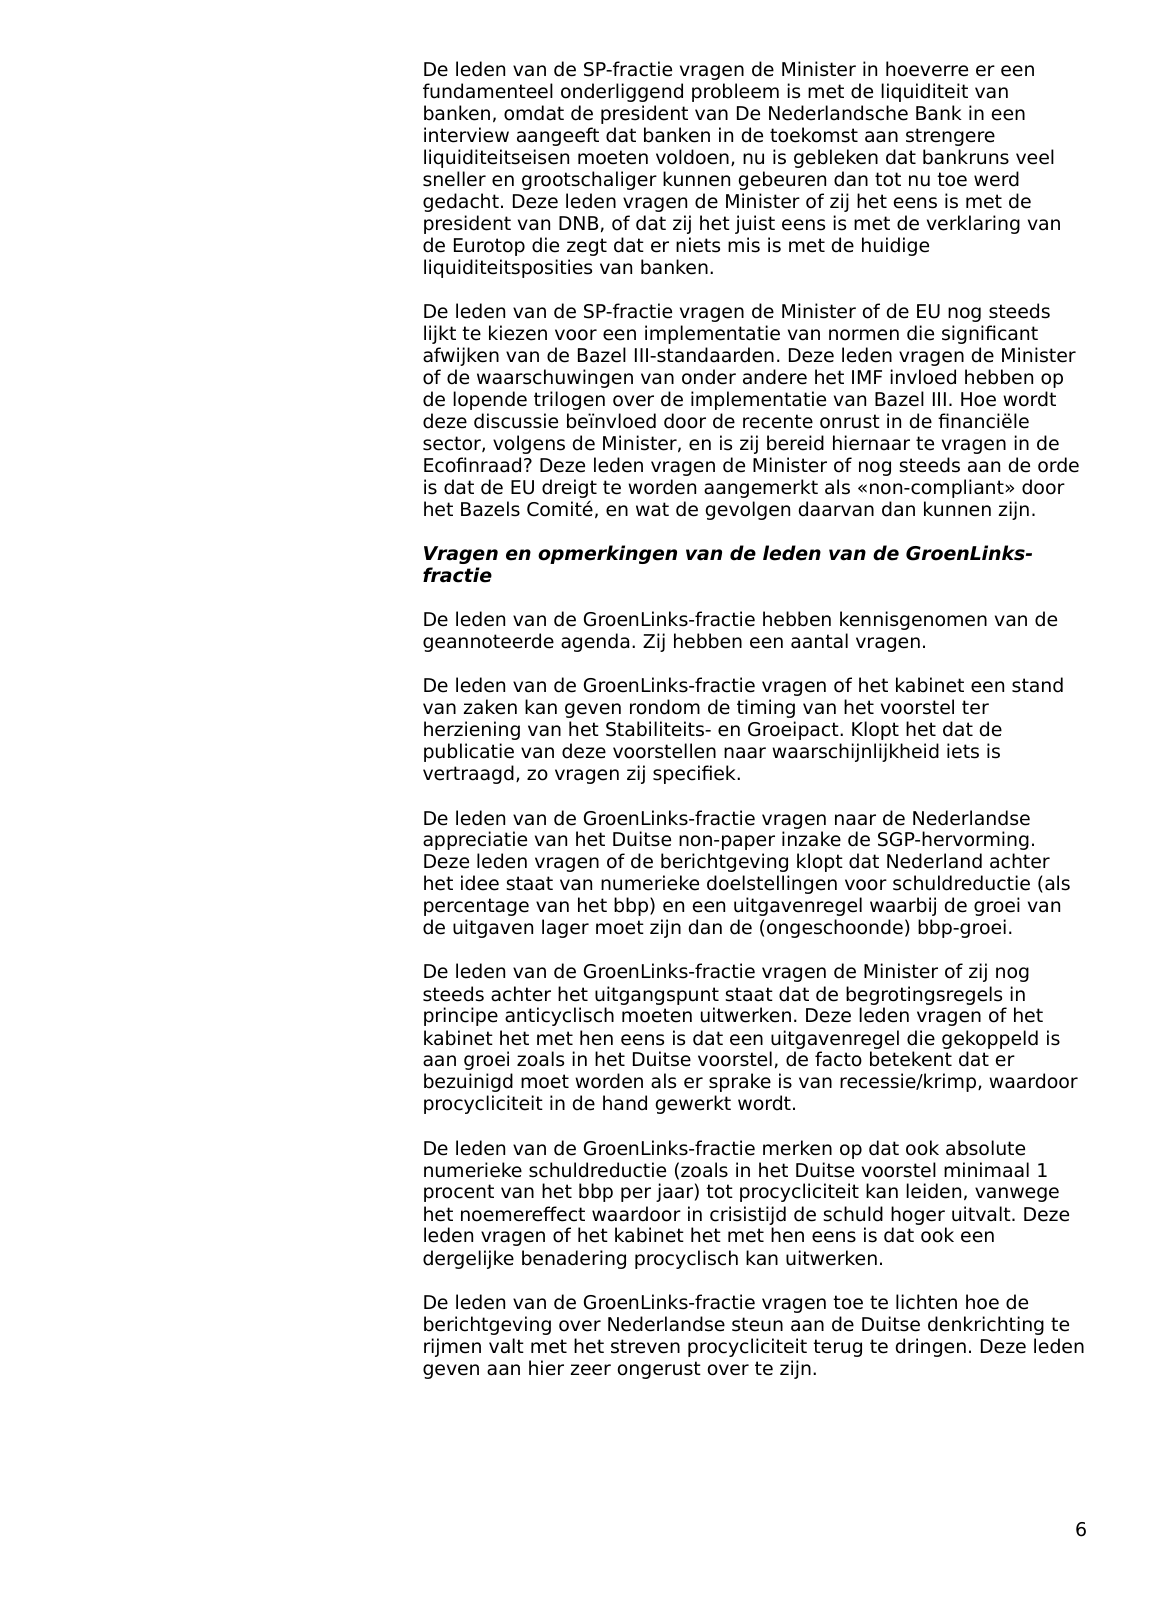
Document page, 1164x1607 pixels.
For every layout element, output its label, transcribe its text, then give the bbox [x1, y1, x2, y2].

text De leden van de GroenLinks-fractie merken op dat ook absolute numerieke schuldreductie (zoals in het Duitse voorstel minimaal 1 procent van het bbp per jaar) tot procycliciteit kan leiden, vanwege het noemereffect waardoor in crisistijd de schuld hoger uitvalt. Deze leden vragen of het kabinet het met hen eens is dat ook een dergelijke benadering procyclisch kan uitwerken. [422, 1137, 1087, 1269]
text De leden van de GroenLinks-fractie vragen toe te lichten hoe de berichtgeving over Nederlandse steun aan de Duitse denkrichting te rijmen valt met het streven procycliciteit terug te dringen. Deze leden geven aan hier zeer ongerust over te zijn. [422, 1292, 1087, 1379]
text De leden van de GroenLinks-fractie vragen naar de Nederlandse appreciatie van het Duitse non-paper inzake de SGP-hervorming. Deze leden vragen of de berichtgeving klopt dat Nederland achter het idee staat van numerieke doelstellingen voor schuldreductie (als percentage van het bbp) en een uitgavenregel waarbij de groei van de uitgaven lager moet zijn dan de (ongeschoonde) bbp-groei. [422, 807, 1087, 939]
subtitle Vragen en opmerkingen van de leden van de GroenLinks-fractie [422, 543, 1087, 587]
text De leden van de SP-fractie vragen de Minister of de EU nog steeds lijkt te kiezen voor een implementatie van normen die significant afwijken van de Bazel III-standaarden. Deze leden vragen de Minister of de waarschuwingen van onder andere het IMF invloed hebben op de lopende trilogen over de implementatie van Bazel III. Hoe wordt deze discussie beïnvloed door de recente onrust in de financiële sector, volgens de Minister, en is zij bereid hiernaar te vragen in de Ecofinraad? Deze leden vragen de Minister of nog steeds aan de orde is dat de EU dreigt te worden aangemerkt als «non-compliant» door het Bazels Comité, en wat de gevolgen daarvan dan kunnen zijn. [422, 301, 1087, 521]
text De leden van de SP-fractie vragen de Minister in hoeverre er een fundamenteel onderliggend probleem is met de liquiditeit van banken, omdat de president van De Nederlandsche Bank in een interview aangeeft dat banken in de toekomst aan strengere liquiditeitseisen moeten voldoen, nu is gebleken dat bankruns veel sneller en grootschaliger kunnen gebeuren dan tot nu toe werd gedacht. Deze leden vragen de Minister of zij het eens is met de president van DNB, of dat zij het juist eens is met de verklaring van de Eurotop die zegt dat er niets mis is met de huidige liquiditeitsposities van banken. [422, 59, 1087, 279]
text De leden van de GroenLinks-fractie hebben kennisgenomen van de geannoteerde agenda. Zij hebben een aantal vragen. [422, 609, 1087, 653]
text De leden van de GroenLinks-fractie vragen of het kabinet een stand van zaken kan geven rondom de timing van het voorstel ter herziening van het Stabiliteits- en Groeipact. Klopt het dat de publicatie van deze voorstellen naar waarschijnlijkheid iets is vertraagd, zo vragen zij specifiek. [422, 675, 1087, 785]
text De leden van de GroenLinks-fractie vragen de Minister of zij nog steeds achter het uitgangspunt staat dat de begrotingsregels in principe anticyclisch moeten uitwerken. Deze leden vragen of het kabinet het met hen eens is dat een uitgavenregel die gekoppeld is aan groei zoals in het Duitse voorstel, de facto betekent dat er bezuinigd moet worden als er sprake is van recessie/krimp, waardoor procycliciteit in de hand gewerkt wordt. [422, 961, 1087, 1115]
